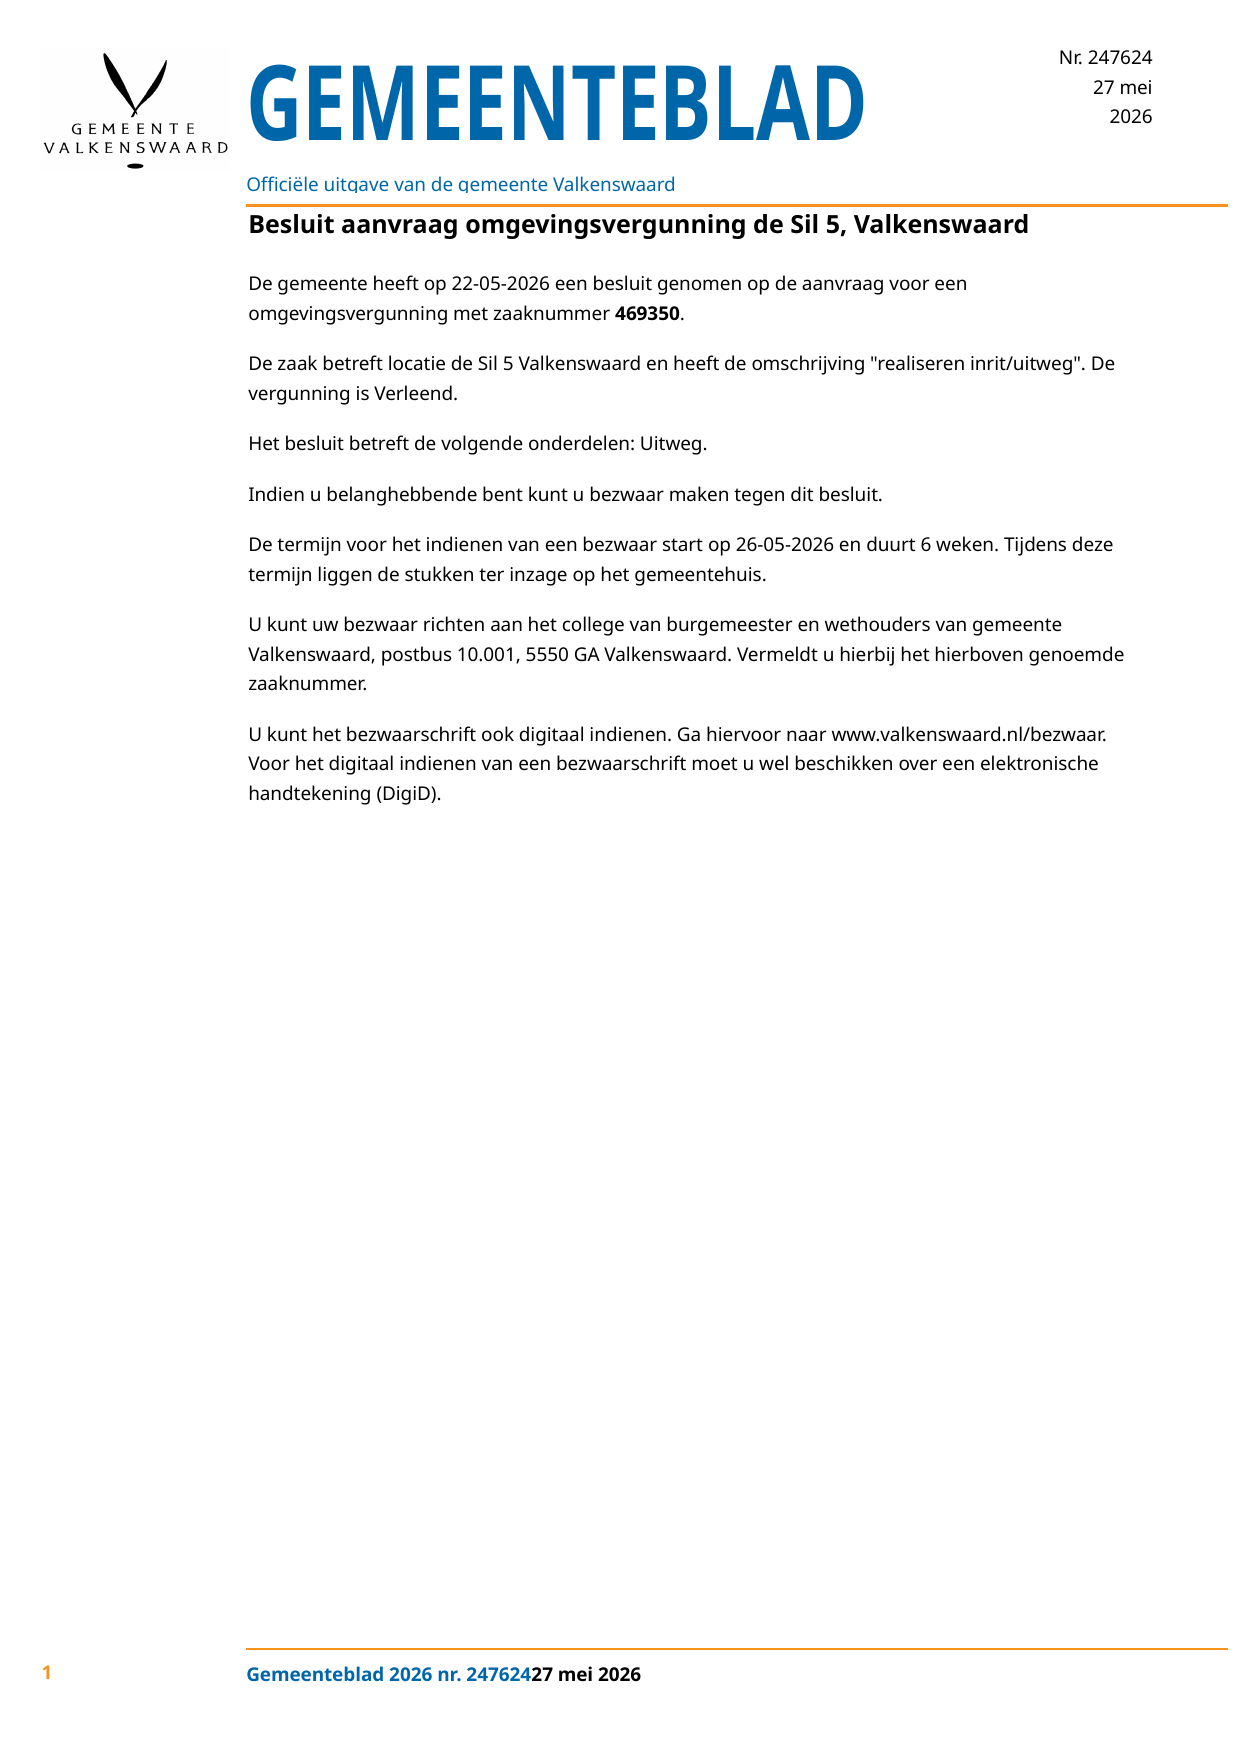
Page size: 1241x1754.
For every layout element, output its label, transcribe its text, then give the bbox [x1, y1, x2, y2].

picture [41, 47, 231, 172]
text De termijn voor het indienen van een bezwaar start op 26-05-2026 en duurt 6 weken. Tijdens deze termijn liggen de stukken ter inzage op het gemeentehuis. [248, 531, 1152, 586]
text U kunt het bezwaarschrift ook digitaal indienen. Ga hiervoor naar www.valkenswaard.nl/bezwaar. Voor het digitaal indienen van een bezwaarschrift moet u wel beschikken over een elektronische handtekening (DigiD). [248, 721, 1152, 806]
text De zaak betreft locatie de Sil 5 Valkenswaard en heeft de omschrijving "realiseren inrit/uitweg". De vergunning is Verleend. [248, 350, 1152, 406]
text Indien u belanghebbende bent kunt u bezwaar maken tegen dit besluit. [248, 481, 1152, 506]
text U kunt uw bezwaar richten aan het college van burgemeester en wethouders van gemeente Valkenswaard, postbus 10.001, 5550 GA Valkenswaard. Vermeldt u hierbij het hierboven genoemde zaaknummer. [248, 611, 1152, 696]
text Besluit aanvraag omgevingsvergunning de Sil 5, Valkenswaard [248, 207, 1152, 241]
text De gemeente heeft op 22-05-2026 een besluit genomen op de aanvraag voor een omgevingsvergunning met zaaknummer 469350. [248, 270, 1152, 326]
text Het besluit betreft de volgende onderdelen: Uitweg. [248, 430, 1152, 456]
